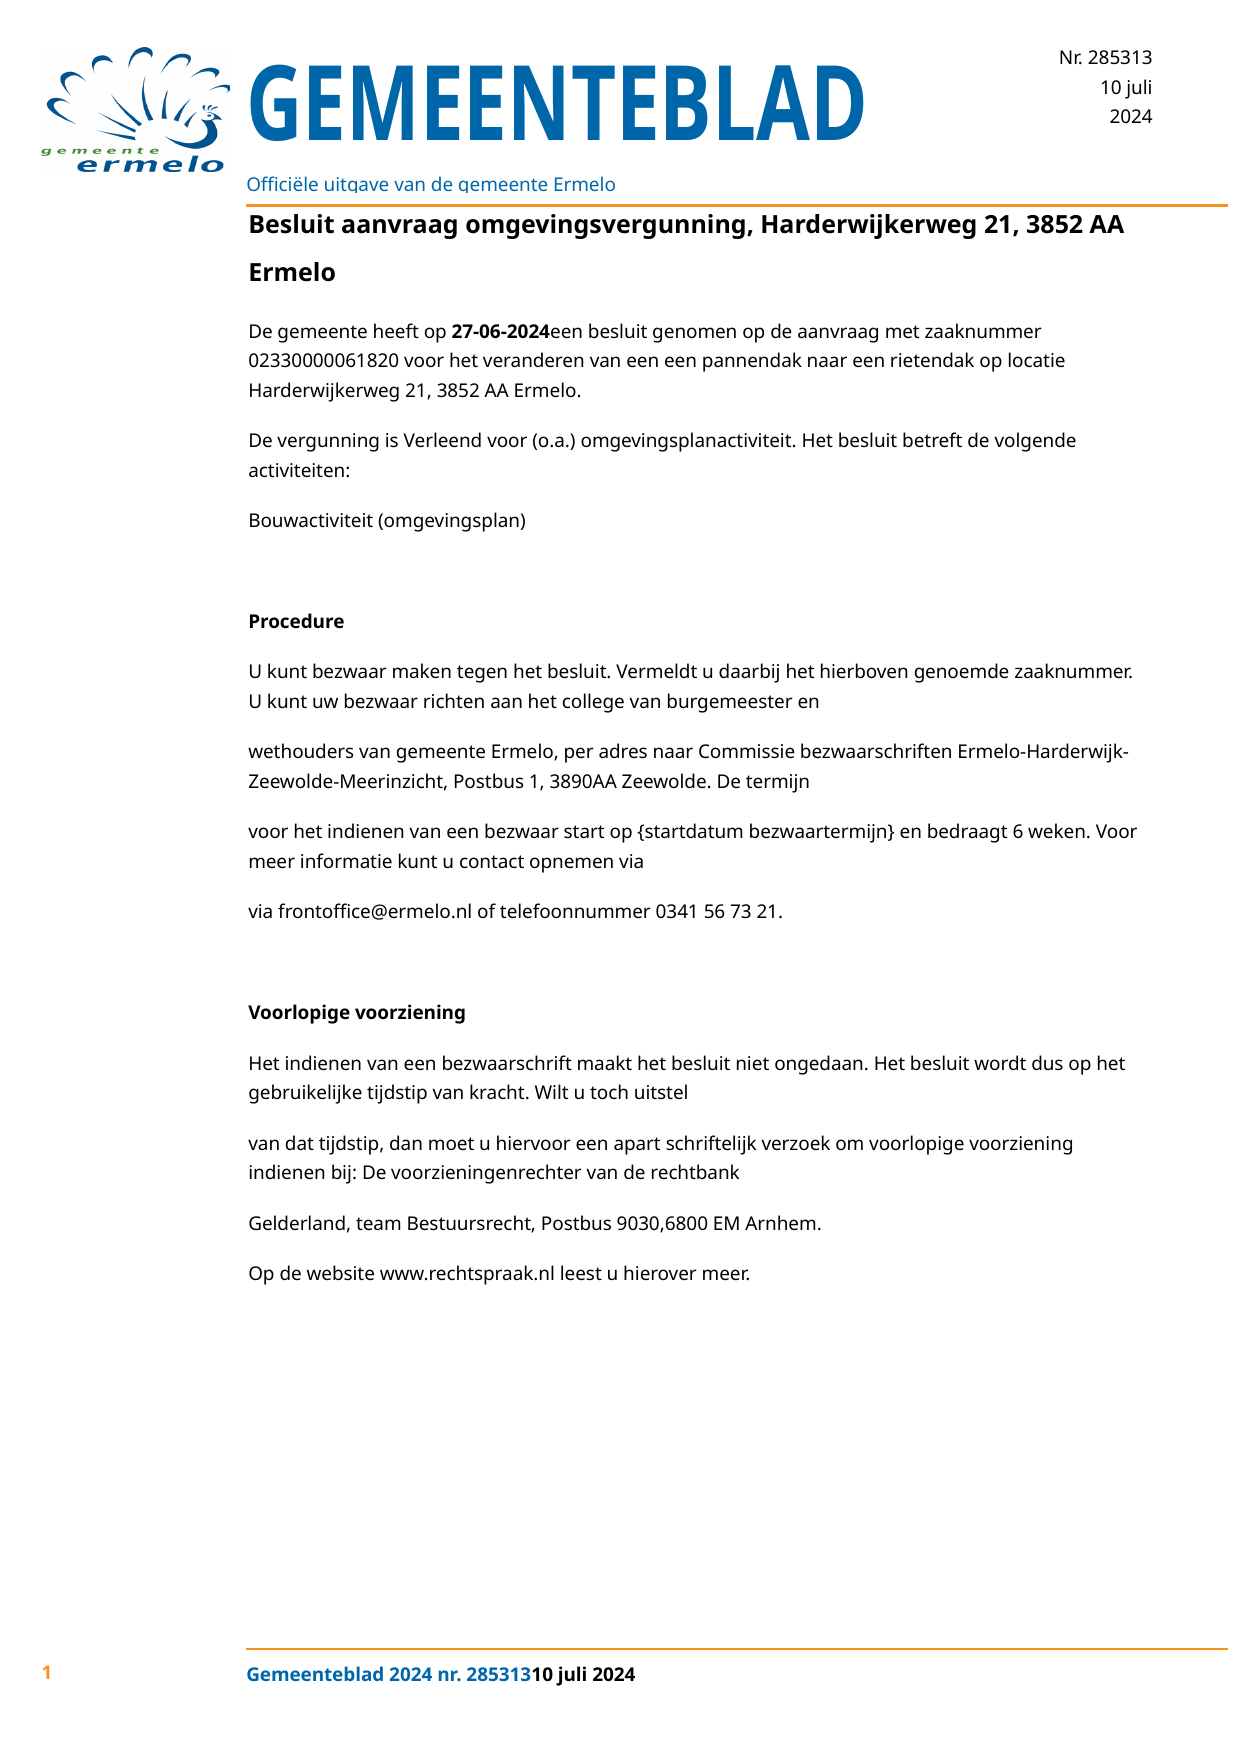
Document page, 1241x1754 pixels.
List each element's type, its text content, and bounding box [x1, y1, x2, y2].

text Het indienen van een bezwaarschrift maakt het besluit niet ongedaan. Het besluit wordt dus op het gebruikelijke tijdstip van kracht. Wilt u toch uitstel [248, 1050, 1152, 1105]
text Procedure [248, 608, 1152, 634]
text U kunt bezwaar maken tegen het besluit. Vermeldt u daarbij het hierboven genoemde zaaknummer. U kunt uw bezwaar richten aan het college van burgemeester en [248, 659, 1152, 714]
text via frontoffice@ermelo.nl of telefoonnummer 0341 56 73 21. [248, 899, 1152, 924]
text Bouwactiviteit (omgevingsplan) [248, 507, 1152, 533]
text van dat tijdstip, dan moet u hiervoor een apart schriftelijk verzoek om voorlopige voorziening indienen bij: De voorzieningenrechter van de rechtbank [248, 1130, 1152, 1185]
text Gelderland, team Bestuursrecht, Postbus 9030,6800 EM Arnhem. [248, 1210, 1152, 1236]
text De gemeente heeft op 27-06-2024een besluit genomen op de aanvraag met zaaknummer 02330000061820 voor het veranderen van een een pannendak naar een rietendak op locatie Harderwijkerweg 21, 3852 AA Ermelo. [248, 318, 1152, 403]
text voor het indienen van een bezwaar start op {startdatum bezwaartermijn} en bedraagt 6 weken. Voor meer informatie kunt u contact opnemen via [248, 819, 1152, 874]
text Op de website www.rechtspraak.nl leest u hierover meer. [248, 1260, 1152, 1286]
text wethouders van gemeente Ermelo, per adres naar Commissie bezwaarschriften Ermelo-Harderwijk-Zeewolde-Meerinzicht, Postbus 1, 3890AA Zeewolde. De termijn [248, 739, 1152, 794]
text Voorlopige voorziening [248, 999, 1152, 1025]
picture [41, 47, 231, 172]
text Besluit aanvraag omgevingsvergunning, Harderwijkerweg 21, 3852 AA Ermelo [248, 207, 1152, 288]
text De vergunning is Verleend voor (o.a.) omgevingsplanactiviteit. Het besluit betreft de volgende activiteiten: [248, 427, 1152, 483]
